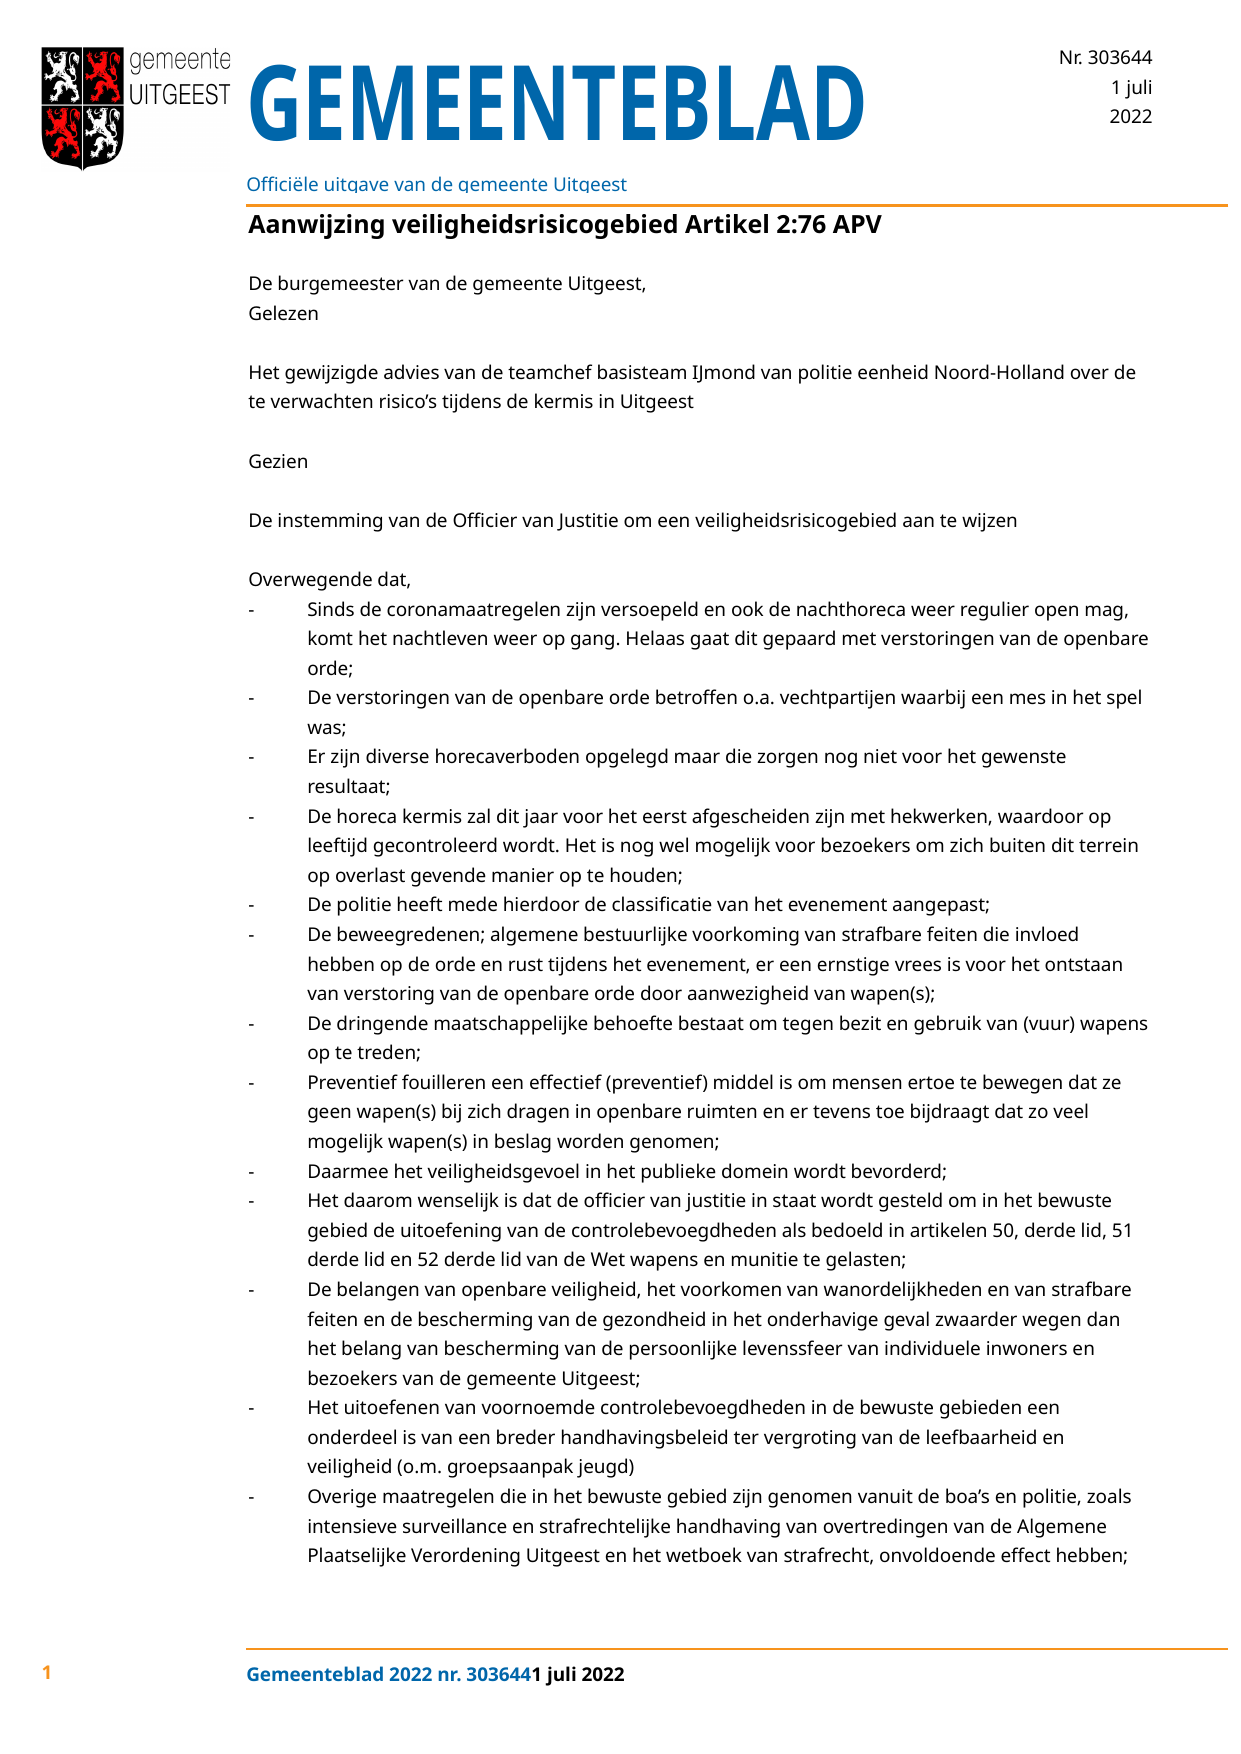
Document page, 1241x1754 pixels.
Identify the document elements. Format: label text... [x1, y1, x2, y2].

list Er zijn diverse horecaverboden opgelegd maar die zorgen nog niet voor het gewenste resultaat; [248, 744, 1152, 799]
text Gezien [248, 448, 1152, 473]
text De instemming van de Officier van Justitie om een veiligheidsrisicogebied aan te wijzen [248, 507, 1152, 533]
list De dringende maatschappelijke behoefte bestaat om tegen bezit en gebruik van (vuur) wapens op te treden; [248, 1010, 1152, 1065]
text Aanwijzing veiligheidsrisicogebied Artikel 2:76 APV [248, 207, 1152, 241]
list De politie heeft mede hierdoor de classificatie van het evenement aangepast; [248, 892, 1152, 917]
list De horeca kermis zal dit jaar voor het eerst afgescheiden zijn met hekwerken, waardoor op leeftijd gecontroleerd wordt. Het is nog wel mogelijk voor bezoekers om zich buiten dit terrein op overlast gevende manier op te houden; [248, 803, 1152, 888]
picture [41, 47, 231, 172]
list De belangen van openbare veiligheid, het voorkomen van wanordelijkheden en van strafbare feiten en de bescherming van de gezondheid in het onderhavige geval zwaarder wegen dan het belang van bescherming van de persoonlijke levenssfeer van individuele inwoners en bezoekers van de gemeente Uitgeest; [248, 1276, 1152, 1391]
list Daarmee het veiligheidsgevoel in het publieke domein wordt bevorderd; [248, 1158, 1152, 1183]
text Overwegende dat, [248, 566, 1152, 592]
list Preventief fouilleren een effectief (preventief) middel is om mensen ertoe te bewegen dat ze geen wapen(s) bij zich dragen in openbare ruimten en er tevens toe bijdraagt dat zo veel mogelijk wapen(s) in beslag worden genomen; [248, 1069, 1152, 1154]
text De burgemeester van de gemeente Uitgeest, [248, 270, 1152, 296]
list Sinds de coronamaatregelen zijn versoepeld en ook de nachthoreca weer regulier open mag, komt het nachtleven weer op gang. Helaas gaat dit gepaard met verstoringen van de openbare orde; [248, 596, 1152, 681]
list De beweegredenen; algemene bestuurlijke voorkoming van strafbare feiten die invloed hebben op de orde en rust tijdens het evenement, er een ernstige vrees is voor het ontstaan van verstoring van de openbare orde door aanwezigheid van wapen(s); [248, 921, 1152, 1006]
list Het uitoefenen van voornoemde controlebevoegdheden in de bewuste gebieden een onderdeel is van een breder handhavingsbeleid ter vergroting van de leefbaarheid en veiligheid (o.m. groepsaanpak jeugd) [248, 1394, 1152, 1479]
list Overige maatregelen die in het bewuste gebied zijn genomen vanuit de boa’s en politie, zoals intensieve surveillance en strafrechtelijke handhaving van overtredingen van de Algemene Plaatselijke Verordening Uitgeest en het wetboek van strafrecht, onvoldoende effect hebben; [248, 1483, 1152, 1568]
list Het daarom wenselijk is dat de officier van justitie in staat wordt gesteld om in het bewuste gebied de uitoefening van de controlebevoegdheden als bedoeld in artikelen 50, derde lid, 51 derde lid en 52 derde lid van de Wet wapens en munitie te gelasten; [248, 1187, 1152, 1272]
list De verstoringen van de openbare orde betroffen o.a. vechtpartijen waarbij een mes in het spel was; [248, 684, 1152, 740]
text Gelezen [248, 300, 1152, 326]
text Het gewijzigde advies van de teamchef basisteam IJmond van politie eenheid Noord-Holland over de te verwachten risico’s tijdens de kermis in Uitgeest [248, 359, 1152, 414]
